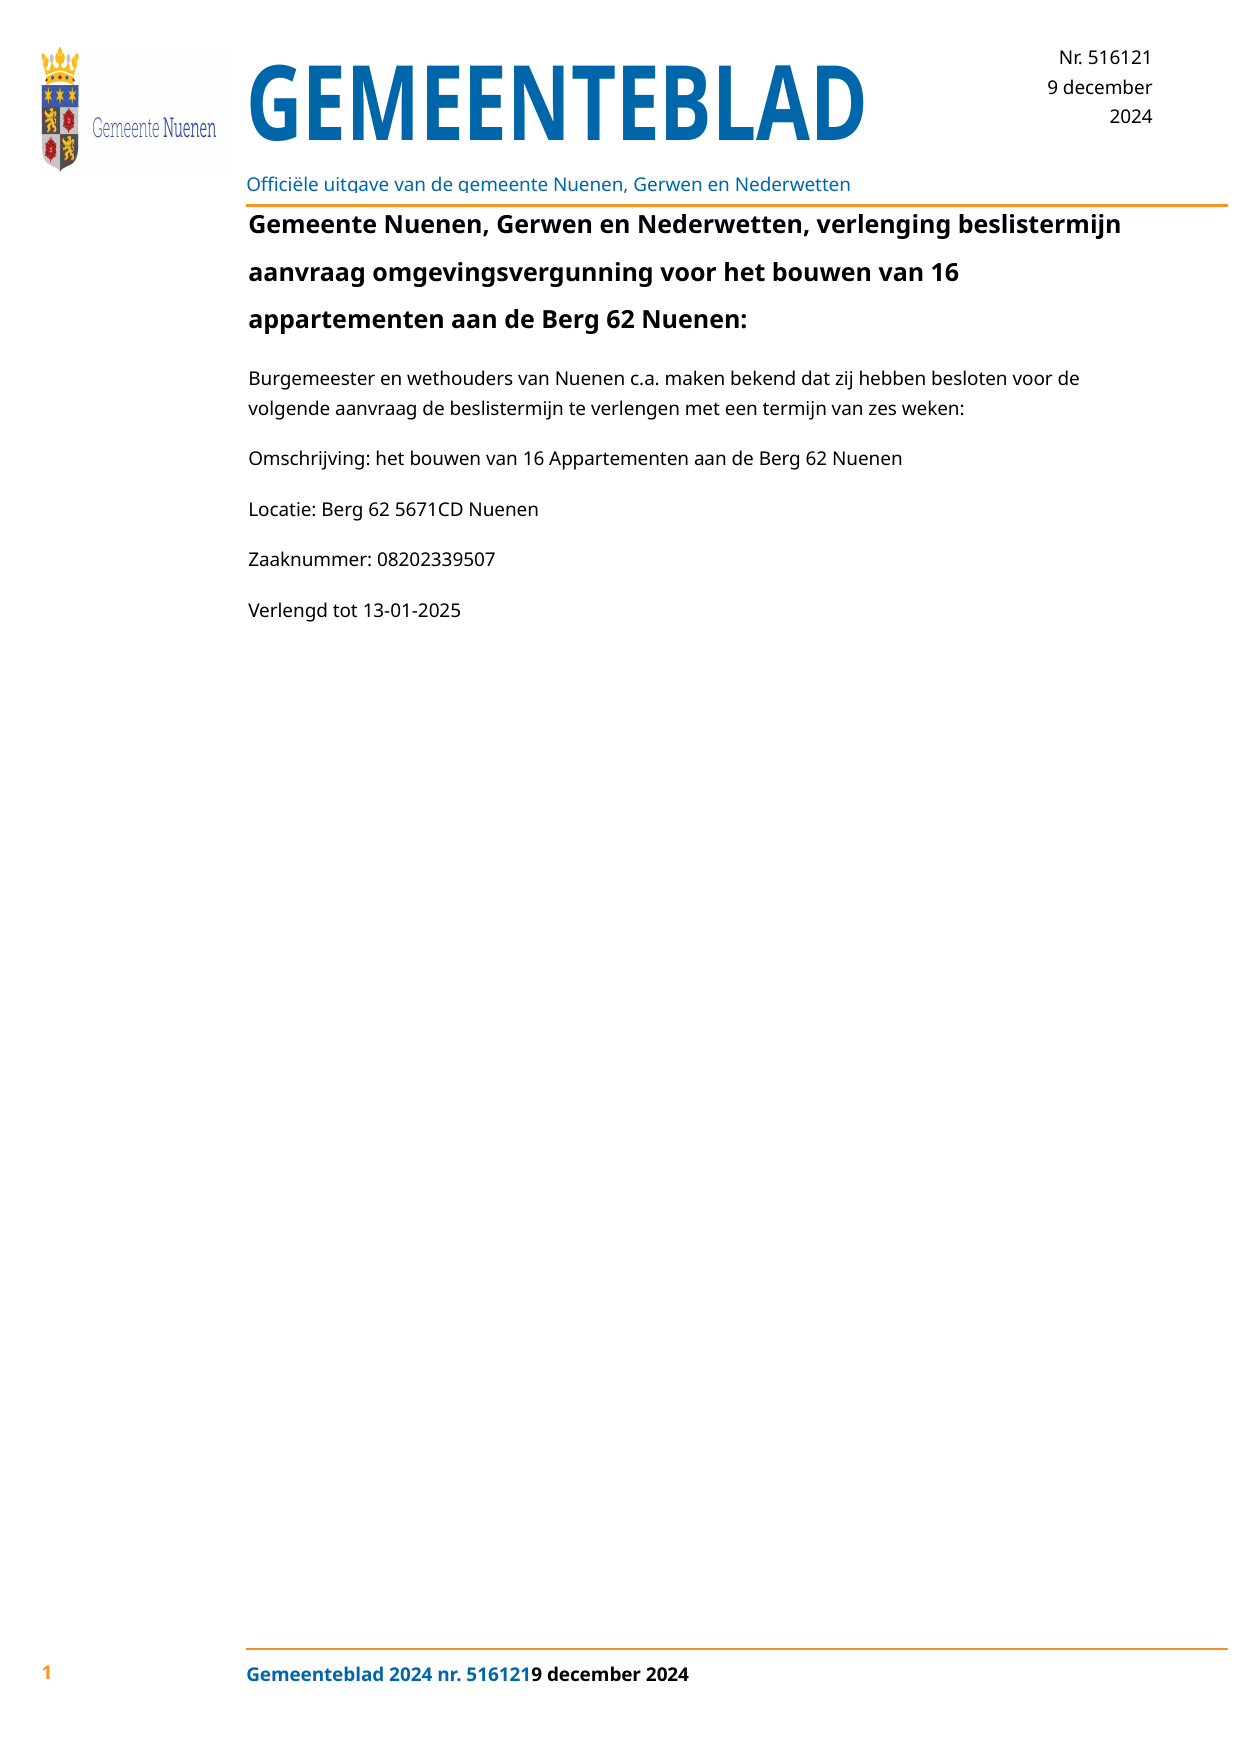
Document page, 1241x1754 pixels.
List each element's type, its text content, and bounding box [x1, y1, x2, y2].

text Zaaknummer: 08202339507 [248, 546, 1152, 572]
text Burgemeester en wethouders van Nuenen c.a. maken bekend dat zij hebben besloten voor de volgende aanvraag de beslistermijn te verlengen met een termijn van zes weken: [248, 366, 1152, 421]
text Omschrijving: het bouwen van 16 Appartementen aan de Berg 62 Nuenen [248, 446, 1152, 471]
text Locatie: Berg 62 5671CD Nuenen [248, 496, 1152, 522]
text Gemeente Nuenen, Gerwen en Nederwetten, verlenging beslistermijn aanvraag omgevingsvergunning voor het bouwen van 16 appartementen aan de Berg 62 Nuenen: [248, 207, 1152, 336]
picture [41, 47, 231, 172]
text Verlengd tot 13-01-2025 [248, 597, 1152, 622]
